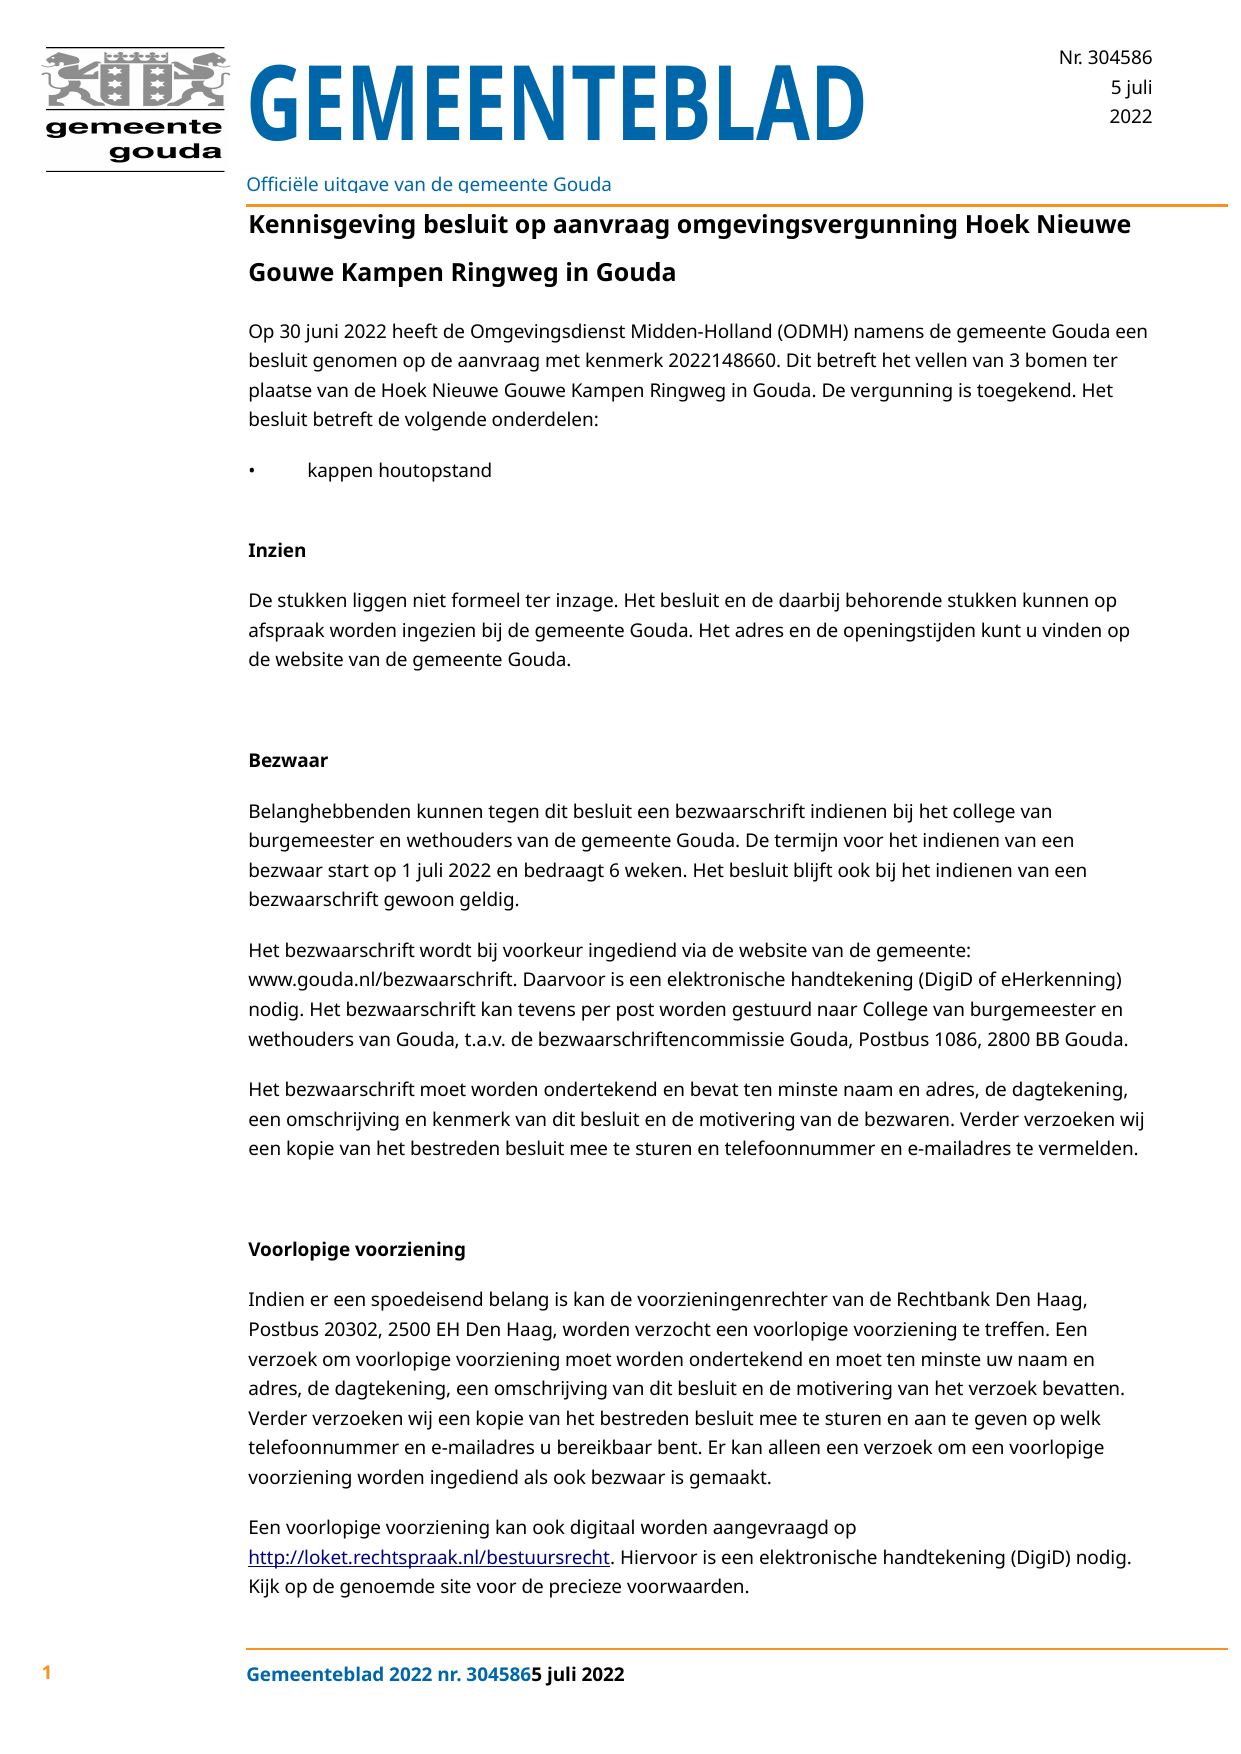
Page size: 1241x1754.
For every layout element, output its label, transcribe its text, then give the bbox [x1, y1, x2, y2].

text Bezwaar [248, 747, 1152, 773]
text Op 30 juni 2022 heeft de Omgevingsdienst Midden-Holland (ODMH) namens de gemeente Gouda een besluit genomen op de aanvraag met kenmerk 2022148660. Dit betreft het vellen van 3 bomen ter plaatse van de Hoek Nieuwe Gouwe Kampen Ringweg in Gouda. De vergunning is toegekend. Het besluit betreft de volgende onderdelen: [248, 318, 1152, 432]
text Het bezwaarschrift moet worden ondertekend en bevat ten minste naam en adres, de dagtekening, een omschrijving en kenmerk van dit besluit en de motivering van de bezwaren. Verder verzoeken wij een kopie van het bestreden besluit mee te sturen en telefoonnummer en e-mailadres te vermelden. [248, 1076, 1152, 1161]
text Een voorlopige voorziening kan ook digitaal worden aangevraagd op http://loket.rechtspraak.nl/bestuursrecht. Hiervoor is een elektronische handtekening (DigiD) nodig. Kijk op de genoemde site voor de precieze voorwaarden. [248, 1514, 1152, 1599]
text De stukken liggen niet formeel ter inzage. Het besluit en de daarbij behorende stukken kunnen op afspraak worden ingezien bij de gemeente Gouda. Het adres en de openingstijden kunt u vinden op de website van de gemeente Gouda. [248, 587, 1152, 672]
text Indien er een spoedeisend belang is kan de voorzieningenrechter van de Rechtbank Den Haag, Postbus 20302, 2500 EH Den Haag, worden verzocht een voorlopige voorziening te treffen. Een verzoek om voorlopige voorziening moet worden ondertekend en moet ten minste uw naam en adres, de dagtekening, een omschrijving van dit besluit en de motivering van het verzoek bevatten. Verder verzoeken wij een kopie van het bestreden besluit mee te sturen en aan te geven op welk telefoonnummer en e-mailadres u bereikbaar bent. Er kan alleen een verzoek om een voorlopige voorziening worden ingediend als ook bezwaar is gemaakt. [248, 1287, 1152, 1490]
text Kennisgeving besluit op aanvraag omgevingsvergunning Hoek Nieuwe Gouwe Kampen Ringweg in Gouda [248, 207, 1152, 288]
text Het bezwaarschrift wordt bij voorkeur ingediend via de website van de gemeente: www.gouda.nl/bezwaarschrift. Daarvoor is een elektronische handtekening (DigiD of eHerkenning) nodig. Het bezwaarschrift kan tevens per post worden gestuurd naar College van burgemeester en wethouders van Gouda, t.a.v. de bezwaarschriftencommissie Gouda, Postbus 1086, 2800 BB Gouda. [248, 937, 1152, 1052]
text Belanghebbenden kunnen tegen dit besluit een bezwaarschrift indienen bij het college van burgemeester en wethouders van de gemeente Gouda. De termijn voor het indienen van een bezwaar start op 1 juli 2022 en bedraagt 6 weken. Het besluit blijft ook bij het indienen van een bezwaarschrift gewoon geldig. [248, 798, 1152, 912]
text Voorlopige voorziening [248, 1236, 1152, 1262]
picture [41, 47, 231, 172]
text Inzien [248, 537, 1152, 563]
list kappen houtopstand [248, 457, 1152, 483]
